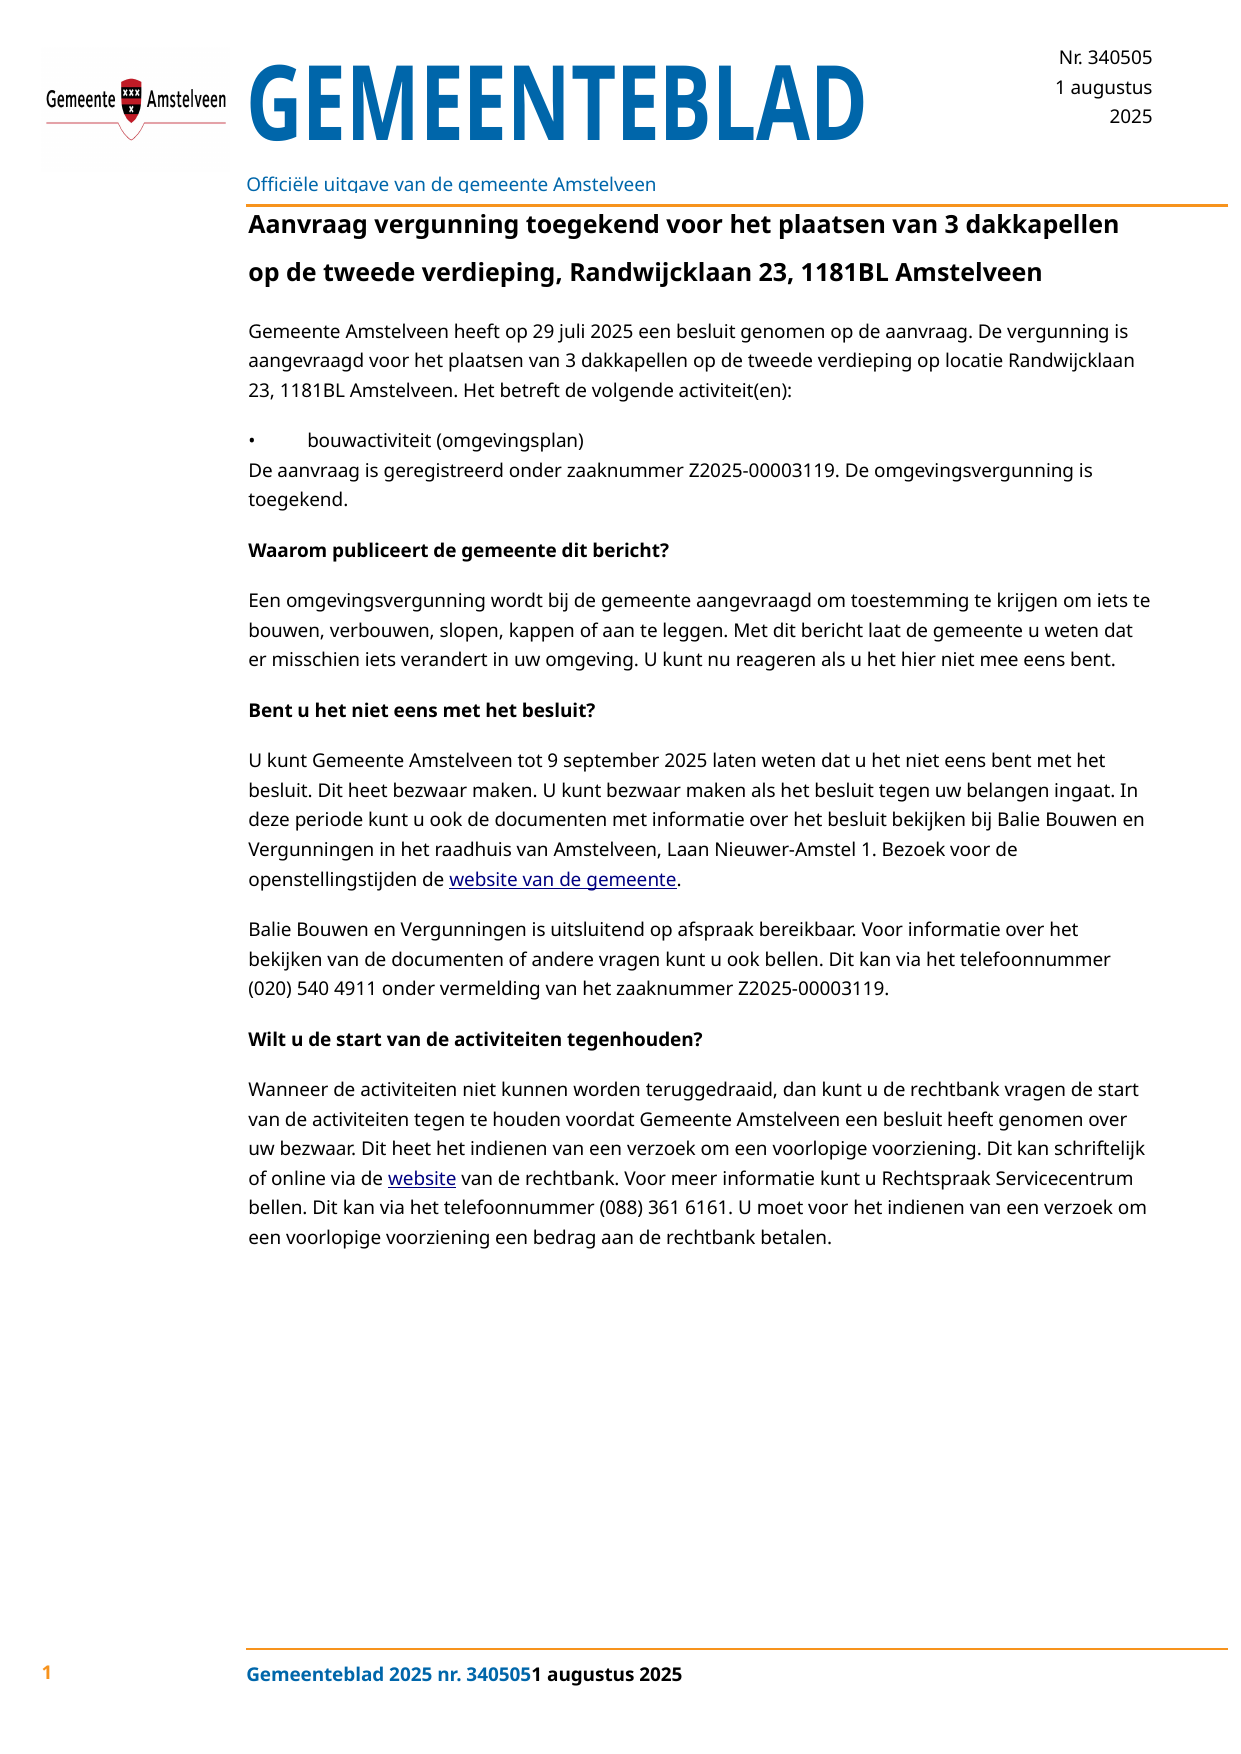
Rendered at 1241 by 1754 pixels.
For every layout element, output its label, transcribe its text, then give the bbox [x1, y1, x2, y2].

text Aanvraag vergunning toegekend voor het plaatsen van 3 dakkapellen op de tweede verdieping, Randwijcklaan 23, 1181BL Amstelveen [248, 207, 1152, 288]
picture [41, 47, 231, 172]
text Gemeente Amstelveen heeft op 29 juli 2025 een besluit genomen op de aanvraag. De vergunning is aangevraagd voor het plaatsen van 3 dakkapellen op de tweede verdieping op locatie Randwijcklaan 23, 1181BL Amstelveen. Het betreft de volgende activiteit(en): [248, 318, 1152, 403]
text U kunt Gemeente Amstelveen tot 9 september 2025 laten weten dat u het niet eens bent met het besluit. Dit heet bezwaar maken. U kunt bezwaar maken als het besluit tegen uw belangen ingaat. In deze periode kunt u ook de documenten met informatie over het besluit bekijken bij Balie Bouwen en Vergunningen in het raadhuis van Amstelveen, Laan Nieuwer-Amstel 1. Bezoek voor de openstellingstijden de website van de gemeente. [248, 747, 1152, 892]
text De aanvraag is geregistreerd onder zaaknummer Z2025-00003119. De omgevingsvergunning is toegekend. [248, 457, 1152, 512]
text Een omgevingsvergunning wordt bij de gemeente aangevraagd om toestemming te krijgen om iets te bouwen, verbouwen, slopen, kappen of aan te leggen. Met dit bericht laat de gemeente u weten dat er misschien iets verandert in uw omgeving. U kunt nu reageren als u het hier niet mee eens bent. [248, 587, 1152, 672]
list bouwactiviteit (omgevingsplan) [248, 427, 1152, 453]
text Wanneer de activiteiten niet kunnen worden teruggedraaid, dan kunt u de rechtbank vragen de start van de activiteiten tegen te houden voordat Gemeente Amstelveen een besluit heeft genomen over uw bezwaar. Dit heet het indienen van een verzoek om een voorlopige voorziening. Dit kan schriftelijk of online via de website van de rechtbank. Voor meer informatie kunt u Rechtspraak Servicecentrum bellen. Dit kan via het telefoonnummer (088) 361 6161. U moet voor het indienen van een verzoek om een voorlopige voorziening een bedrag aan de rechtbank betalen. [248, 1076, 1152, 1250]
text Wilt u de start van de activiteiten tegenhouden? [248, 1026, 1152, 1052]
text Bent u het niet eens met het besluit? [248, 697, 1152, 723]
text Waarom publiceert de gemeente dit bericht? [248, 537, 1152, 563]
text Balie Bouwen en Vergunningen is uitsluitend op afspraak bereikbaar. Voor informatie over het bekijken van de documenten of andere vragen kunt u ook bellen. Dit kan via het telefoonnummer (020) 540 4911 onder vermelding van het zaaknummer Z2025-00003119. [248, 916, 1152, 1001]
